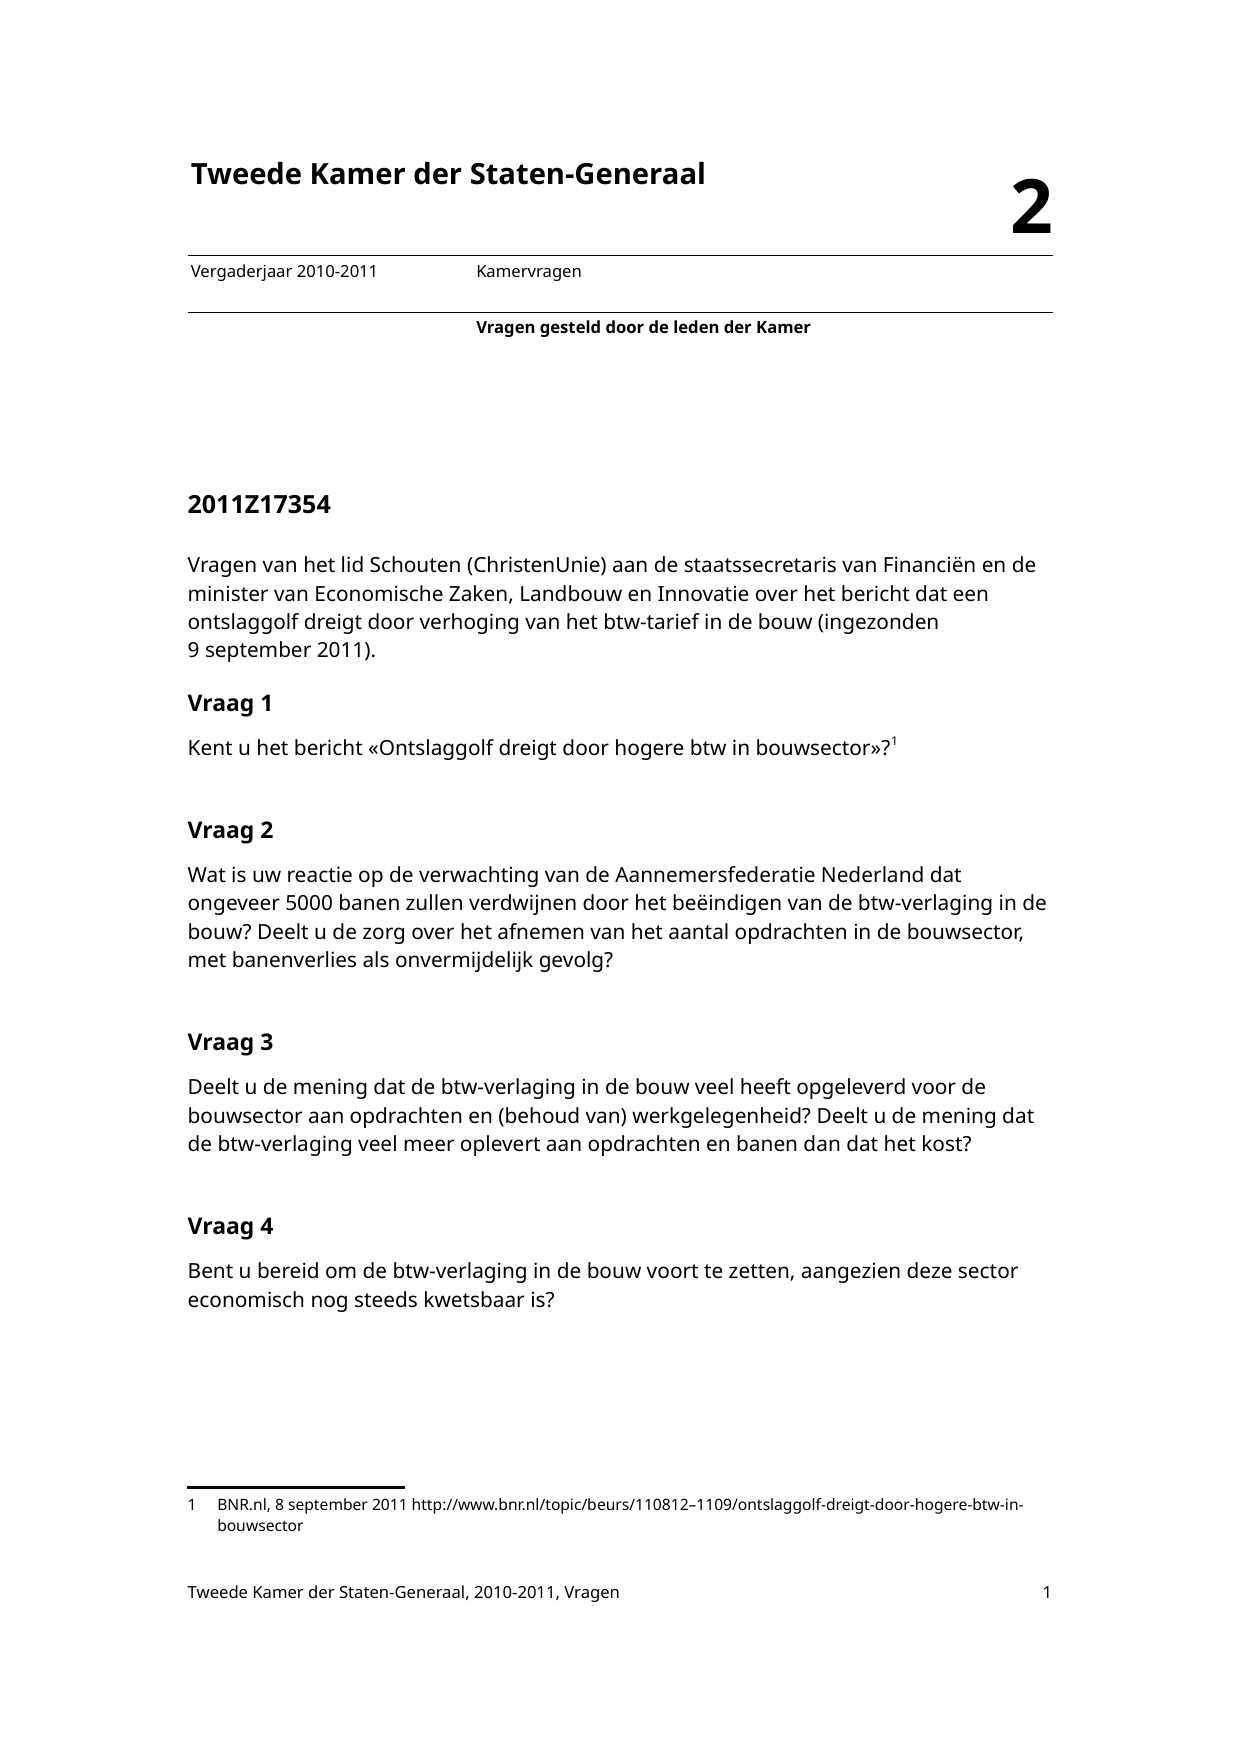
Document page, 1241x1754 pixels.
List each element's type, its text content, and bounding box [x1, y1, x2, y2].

table_cell Kamervragen [473, 256, 1053, 312]
table_cell Vragen gesteld door de leden der Kamer [473, 313, 1053, 339]
text Deelt u de mening dat de btw-verlaging in de bouw veel heeft opgeleverd voor de bouwsector aan opdrachten en (behoud van) werkgelegenheid? Deelt u de mening dat de btw-verlaging veel meer oplevert aan opdrachten en banen dan dat het kost? [187, 1072, 1053, 1158]
table_cell [188, 313, 473, 339]
table_cell Vergaderjaar 2010-2011 [188, 256, 473, 312]
text 2011Z17354 [187, 487, 1053, 521]
table_header Tweede Kamer der Staten-Generaal [188, 150, 879, 255]
table_header 2 [880, 150, 1053, 255]
subtitle Vraag 2 [187, 814, 1053, 845]
subtitle Vraag 3 [187, 1026, 1053, 1057]
text Wat is uw reactie op de verwachting van de Aannemersfederatie Nederland dat ongeveer 5000 banen zullen verdwijnen door het beëindigen van de btw-verlaging in de bouw? Deelt u de zorg over het afnemen van het aantal opdrachten in de bouwsector, met banenverlies als onvermijdelijk gevolg? [187, 860, 1053, 974]
subtitle Vraag 4 [187, 1210, 1053, 1242]
text Bent u bereid om de btw-verlaging in de bouw voort te zetten, aangezien deze sector economisch nog steeds kwetsbaar is? [187, 1257, 1053, 1313]
text Vragen van het lid Schouten (ChristenUnie) aan de staatssecretaris van Financiën en de minister van Economische Zaken, Landbouw en Innovatie over het bericht dat een ontslaggolf dreigt door verhoging van het btw-tarief in de bouw (ingezonden 9 september 2011). [187, 550, 1053, 664]
text Kent u het bericht «Ontslaggolf dreigt door hogere btw in bouwsector»? [187, 733, 1053, 761]
subtitle Vraag 1 [187, 687, 1053, 718]
text BNR.nl, 8 september 2011 http://www.bnr.nl/topic/beurs/110812–1109/ontslaggolf-dreigt-door-hogere-btw-in-bouwsector [187, 1479, 1053, 1536]
